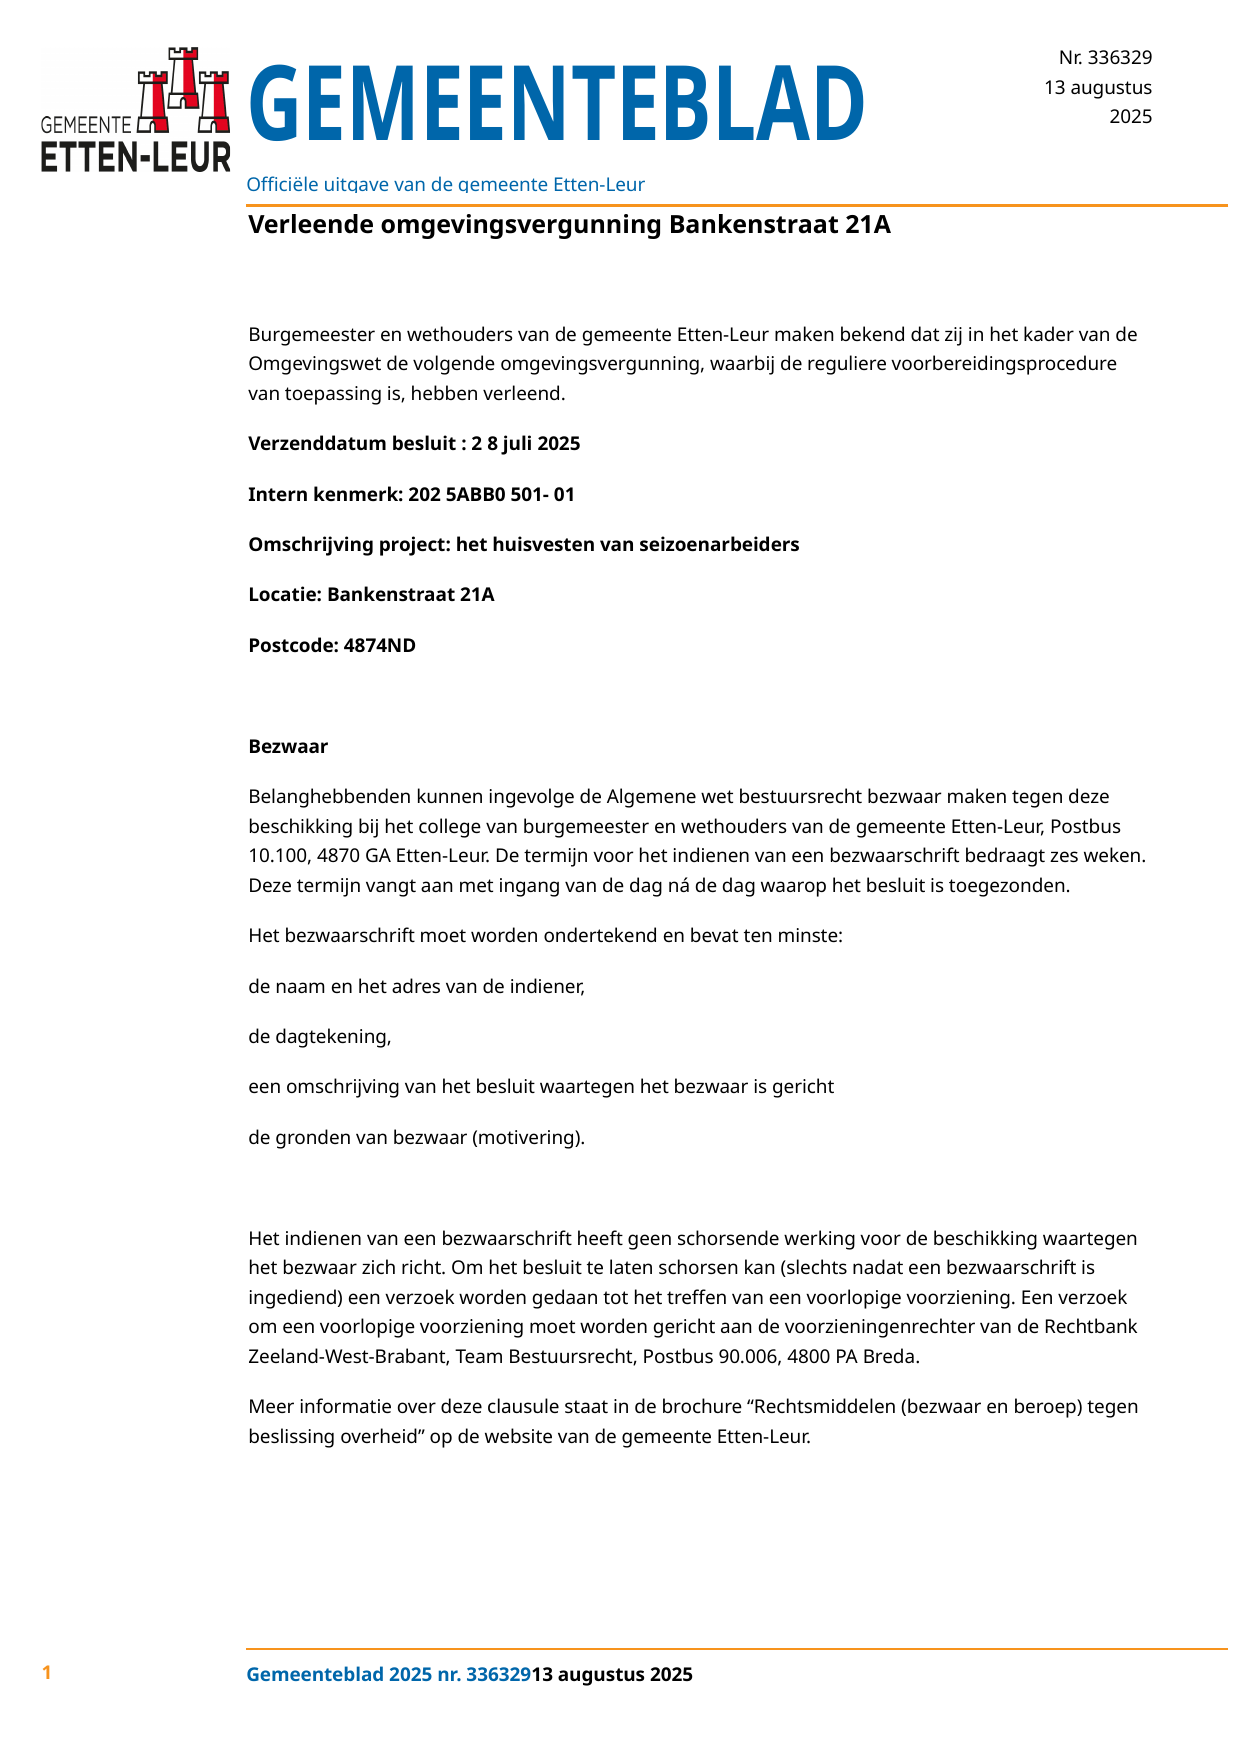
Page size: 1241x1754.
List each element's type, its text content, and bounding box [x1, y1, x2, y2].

text een omschrijving van het besluit waartegen het bezwaar is gericht [248, 1074, 1152, 1099]
text Intern kenmerk: 202 5ABB0 501- 01 [248, 481, 1152, 506]
text Het bezwaarschrift moet worden ondertekend en bevat ten minste: [248, 922, 1152, 948]
text Omschrijving project: het huisvesten van seizoenarbeiders [248, 531, 1152, 557]
text Belanghebbenden kunnen ingevolge de Algemene wet bestuursrecht bezwaar maken tegen deze beschikking bij het college van burgemeester en wethouders van de gemeente Etten-Leur, Postbus 10.100, 4870 GA Etten-Leur. De termijn voor het indienen van een bezwaarschrift bedraagt zes weken. Deze termijn vangt aan met ingang van de dag ná de dag waarop het besluit is toegezonden. [248, 783, 1152, 898]
text Verzenddatum besluit : 2 8 juli 2025 [248, 430, 1152, 456]
text Postcode: 4874ND [248, 632, 1152, 658]
text Het indienen van een bezwaarschrift heeft geen schorsende werking voor de beschikking waartegen het bezwaar zich richt. Om het besluit te laten schorsen kan (slechts nadat een bezwaarschrift is ingediend) een verzoek worden gedaan tot het treffen van een voorlopige voorziening. Een verzoek om een voorlopige voorziening moet worden gericht aan de voorzieningenrechter van de Rechtbank Zeeland-West-Brabant, Team Bestuursrecht, Postbus 90.006, 4800 PA Breda. [248, 1225, 1152, 1369]
text de dagtekening, [248, 1023, 1152, 1049]
text Locatie: Bankenstraat 21A [248, 582, 1152, 607]
text de gronden van bezwaar (motivering). [248, 1124, 1152, 1150]
text Meer informatie over deze clausule staat in de brochure “Rechtsmiddelen (bezwaar en beroep) tegen beslissing overheid” op de website van de gemeente Etten-Leur. [248, 1394, 1152, 1449]
text de naam en het adres van de indiener, [248, 973, 1152, 998]
text Verleende omgevingsvergunning Bankenstraat 21A [248, 207, 1152, 241]
text Burgemeester en wethouders van de gemeente Etten-Leur maken bekend dat zij in het kader van de Omgevingswet de volgende omgevingsvergunning, waarbij de reguliere voorbereidingsprocedure van toepassing is, hebben verleend. [248, 321, 1152, 406]
text Bezwaar [248, 733, 1152, 758]
picture [41, 47, 231, 172]
